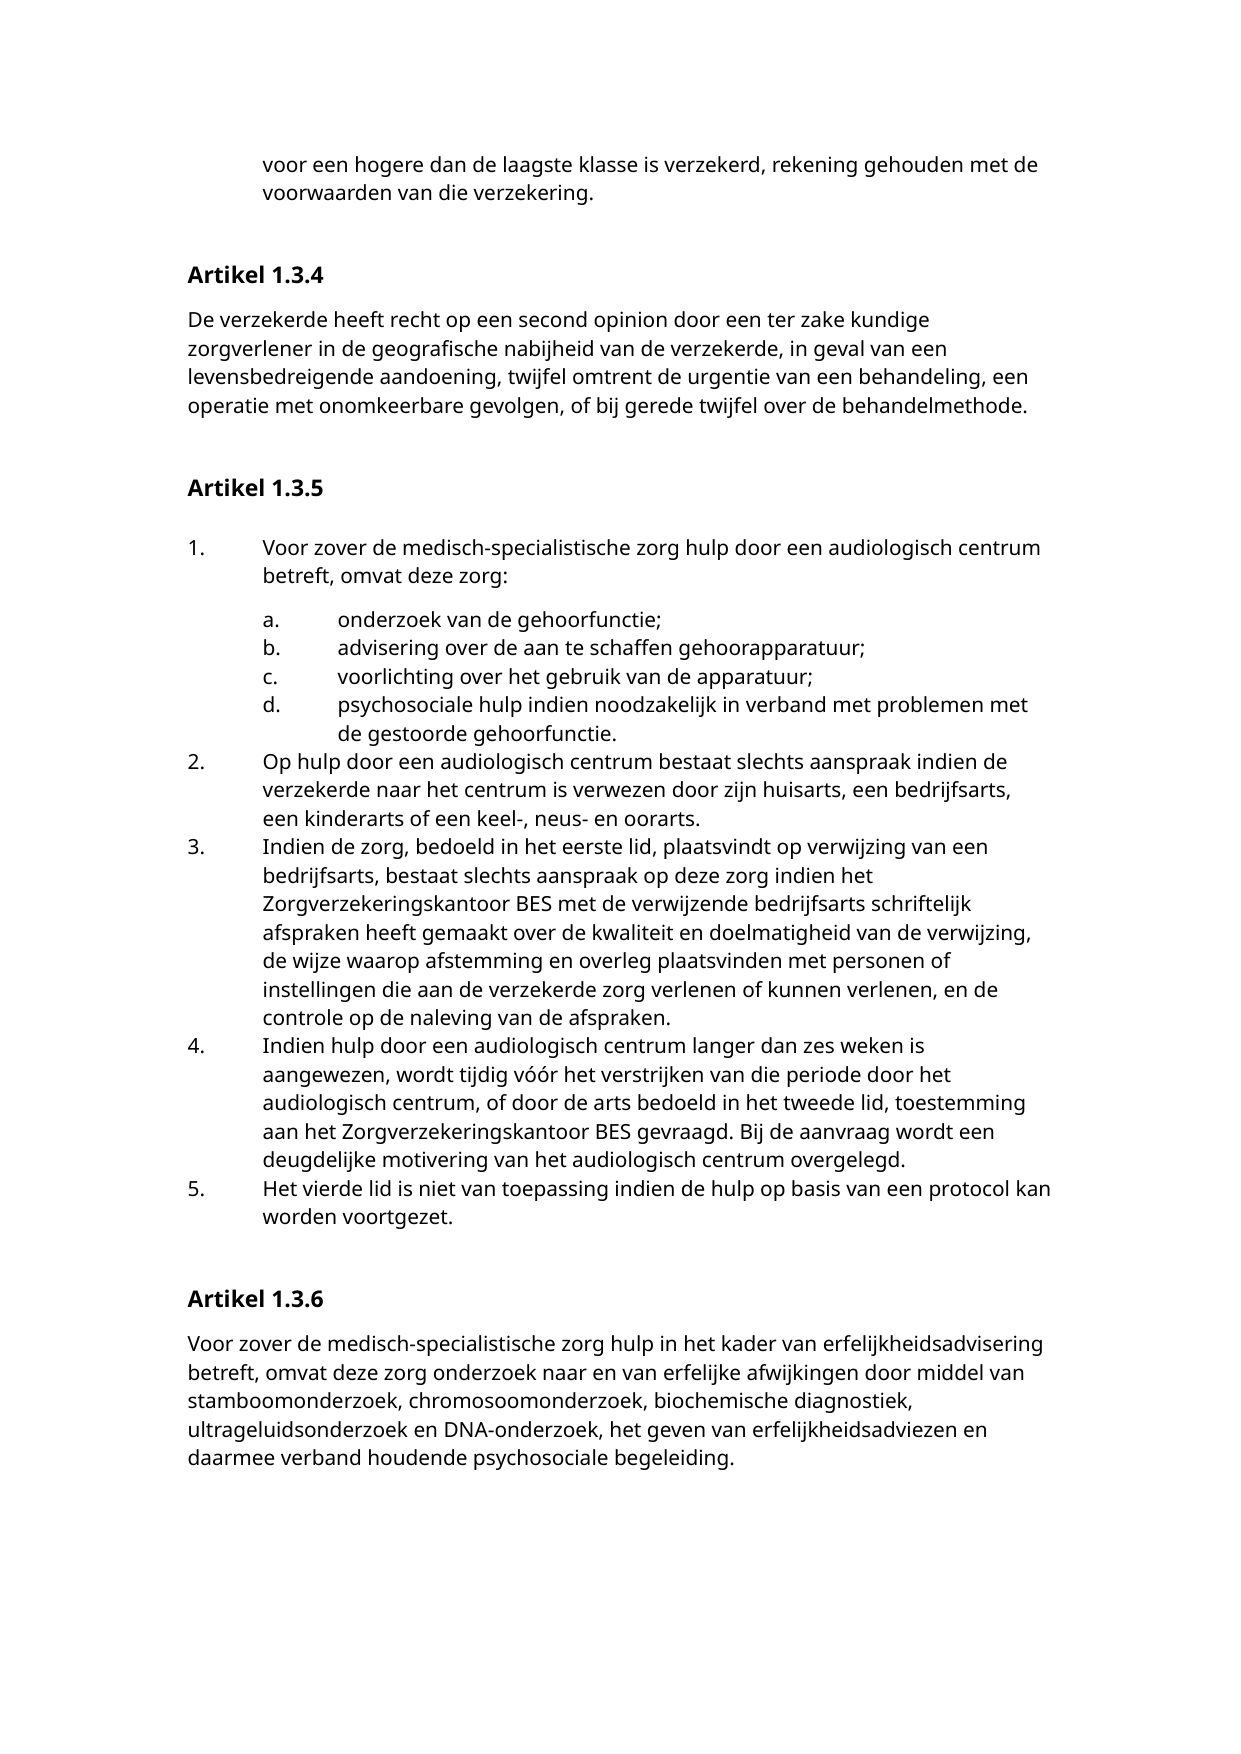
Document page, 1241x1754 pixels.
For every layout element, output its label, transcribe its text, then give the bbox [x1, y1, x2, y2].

list voor een hogere dan de laagste klasse is verzekerd, rekening gehouden met de voorwaarden van die verzekering. [187, 150, 1053, 207]
list onderzoek van de gehoorfunctie; [262, 605, 1053, 633]
subtitle Artikel 1.3.6 [187, 1283, 1053, 1314]
list Indien hulp door een audiologisch centrum langer dan zes weken is aangewezen, wordt tijdig vóór het verstrijken van die periode door het audiologisch centrum, of door de arts bedoeld in het tweede lid, toestemming aan het Zorgverzekeringskantoor BES gevraagd. Bij de aanvraag wordt een deugdelijke motivering van het audiologisch centrum overgelegd. [187, 1032, 1053, 1174]
list Indien de zorg, bedoeld in het eerste lid, plaatsvindt op verwijzing van een bedrijfsarts, bestaat slechts aanspraak op deze zorg indien het Zorgverzekeringskantoor BES met de verwijzende bedrijfsarts schriftelijk afspraken heeft gemaakt over de kwaliteit en doelmatigheid van de verwijzing, de wijze waarop afstemming en overleg plaatsvinden met personen of instellingen die aan de verzekerde zorg verlenen of kunnen verlenen, en de controle op de naleving van de afspraken. [187, 832, 1053, 1032]
list psychosociale hulp indien noodzakelijk in verband met problemen met de gestoorde gehoorfunctie. [262, 690, 1053, 747]
list Op hulp door een audiologisch centrum bestaat slechts aanspraak indien de verzekerde naar het centrum is verwezen door zijn huisarts, een bedrijfsarts, een kinderarts of een keel-, neus- en oorarts. [187, 747, 1053, 832]
subtitle Artikel 1.3.4 [187, 259, 1053, 291]
text Voor zover de medisch-specialistische zorg hulp in het kader van erfelijkheidsadvisering betreft, omvat deze zorg onderzoek naar en van erfelijke afwijkingen door middel van stamboomonderzoek, chromosoomonderzoek, biochemische diagnostiek, ultrageluidsonderzoek en DNA-onderzoek, het geven van erfelijkheidsadviezen en daarmee verband houdende psychosociale begeleiding. [187, 1329, 1053, 1472]
list Het vierde lid is niet van toepassing indien de hulp op basis van een protocol kan worden voortgezet. [187, 1174, 1053, 1231]
list voorlichting over het gebruik van de apparatuur; [262, 662, 1053, 690]
text De verzekerde heeft recht op een second opinion door een ter zake kundige zorgverlener in de geografische nabijheid van de verzekerde, in geval van een levensbedreigende aandoening, twijfel omtrent de urgentie van een behandeling, een operatie met onomkeerbare gevolgen, of bij gerede twijfel over de behandelmethode. [187, 306, 1053, 419]
subtitle Artikel 1.3.5 [187, 472, 1053, 503]
list Voor zover de medisch-specialistische zorg hulp door een audiologisch centrum betreft, omvat deze zorg: [187, 533, 1053, 590]
list advisering over de aan te schaffen gehoorapparatuur; [262, 633, 1053, 662]
